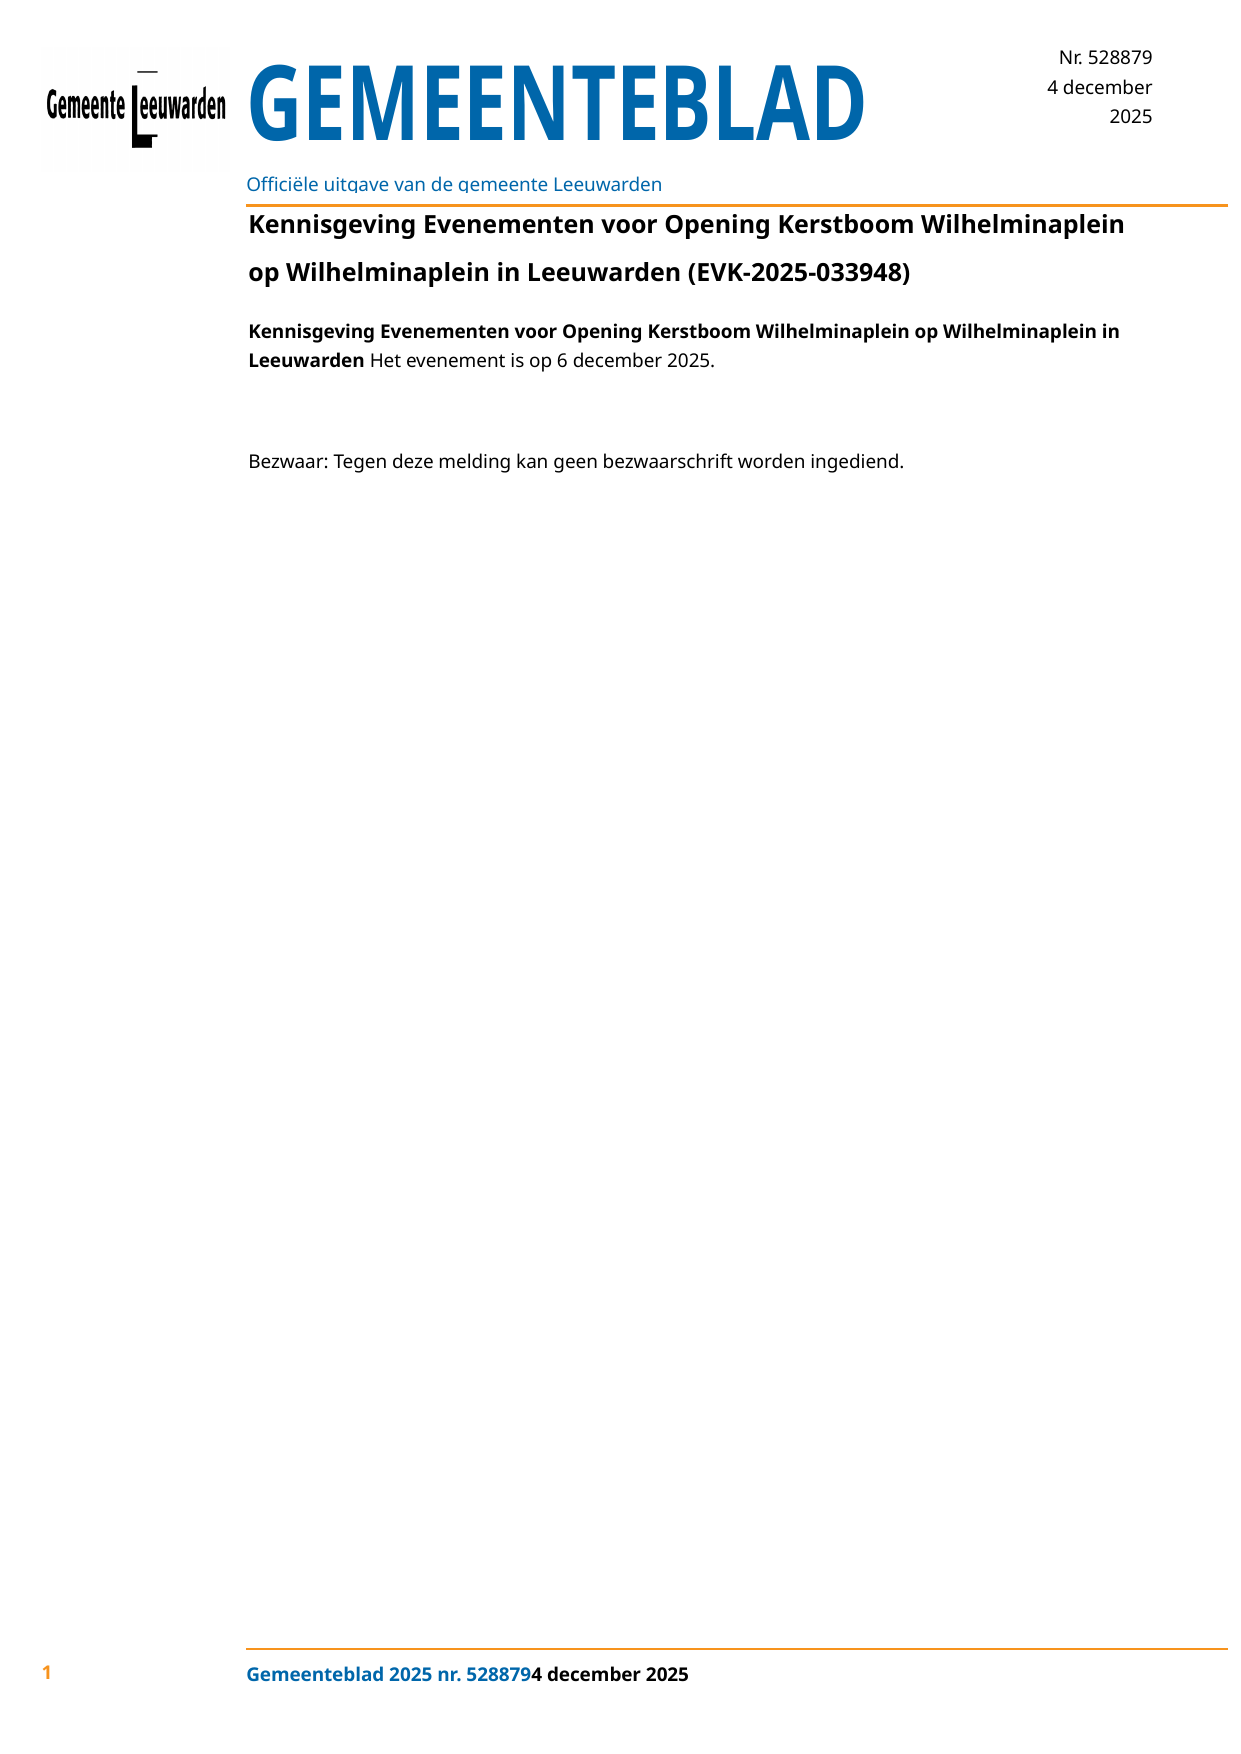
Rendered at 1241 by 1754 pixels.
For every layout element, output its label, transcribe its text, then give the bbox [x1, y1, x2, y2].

text Bezwaar: Tegen deze melding kan geen bezwaarschrift worden ingediend. [248, 448, 1152, 474]
text Kennisgeving Evenementen voor Opening Kerstboom Wilhelminaplein op Wilhelminaplein in Leeuwarden Het evenement is op 6 december 2025. [248, 318, 1152, 373]
text Kennisgeving Evenementen voor Opening Kerstboom Wilhelminaplein op Wilhelminaplein in Leeuwarden (EVK-2025-033948) [248, 207, 1152, 288]
picture [41, 47, 231, 172]
